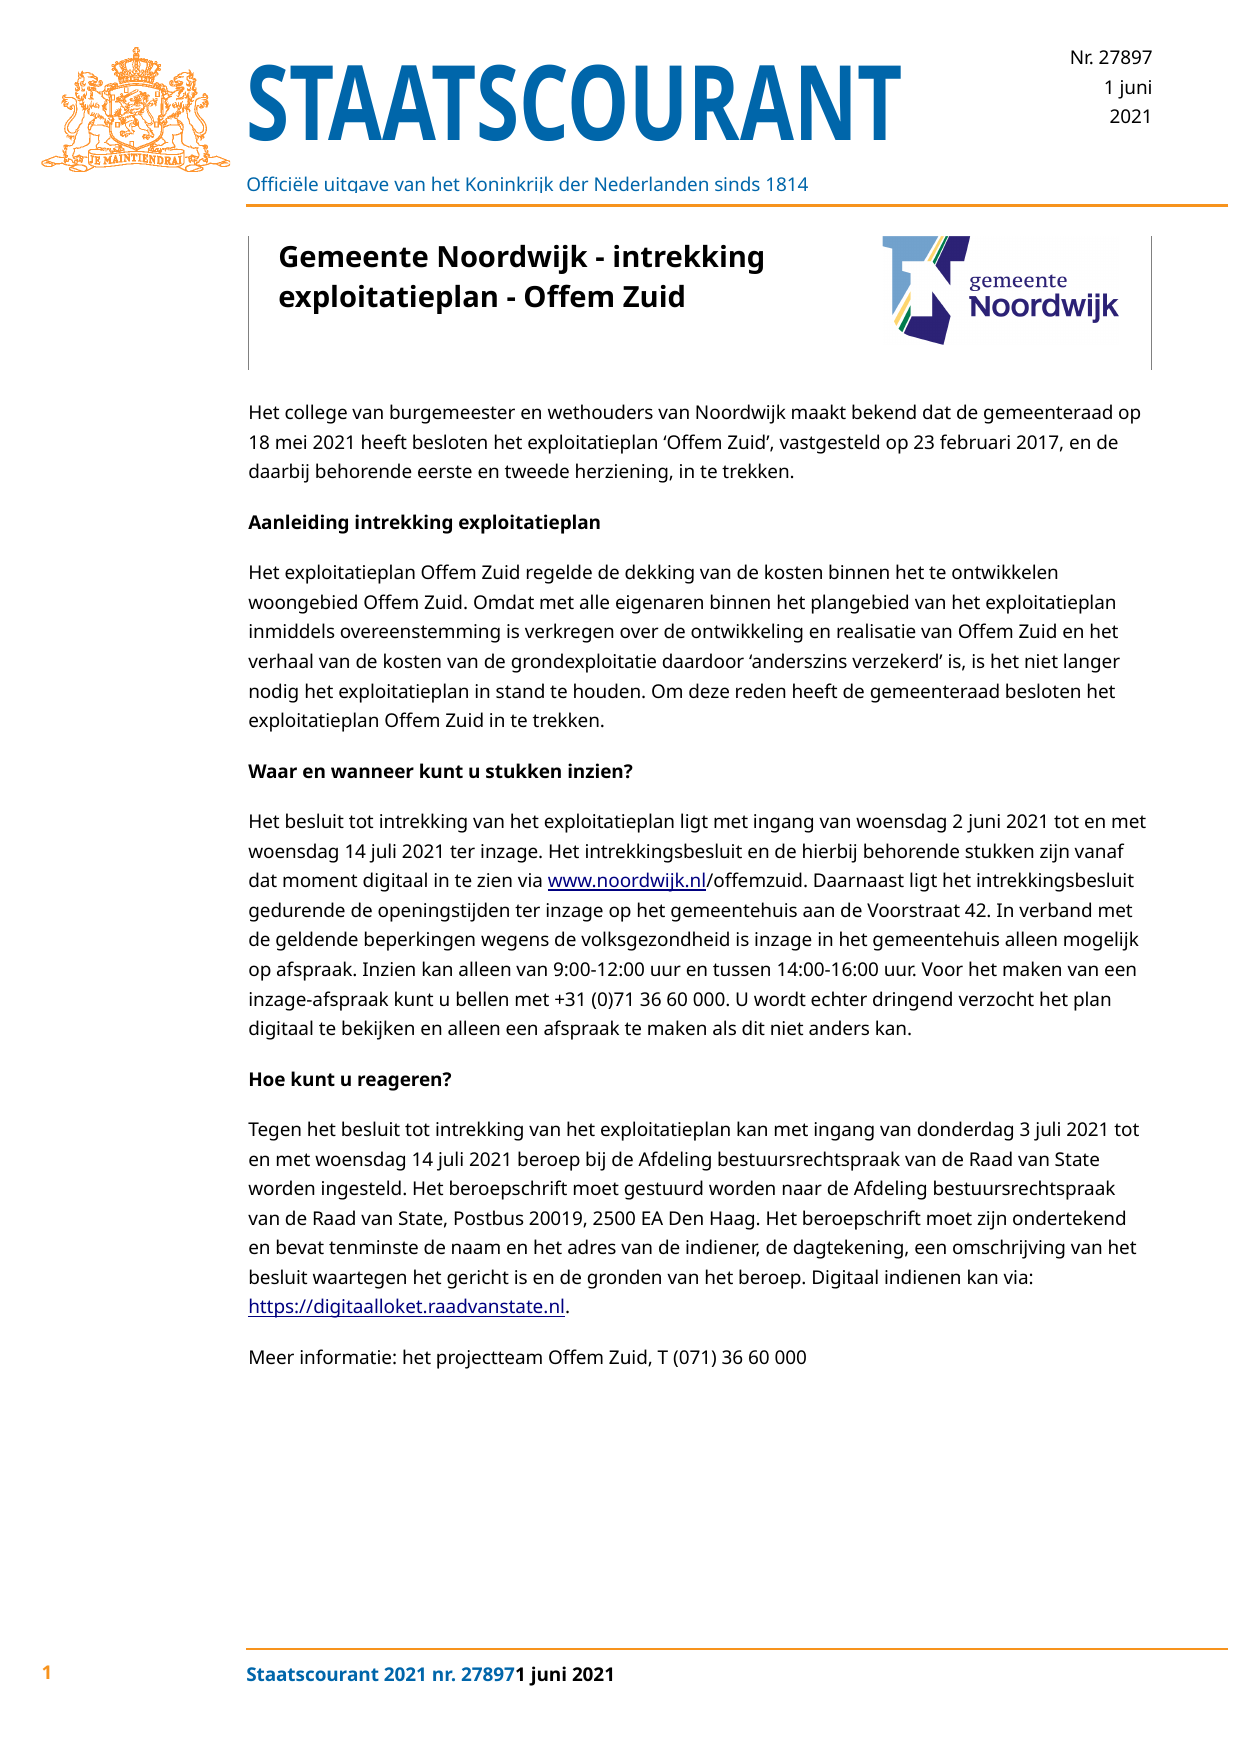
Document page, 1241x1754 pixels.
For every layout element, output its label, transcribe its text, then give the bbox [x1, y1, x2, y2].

text Het exploitatieplan Offem Zuid regelde de dekking van de kosten binnen het te ontwikkelen woongebied Offem Zuid. Omdat met alle eigenaren binnen het plangebied van het exploitatieplan inmiddels overeenstemming is verkregen over de ontwikkeling en realisatie van Offem Zuid en het verhaal van de kosten van de grondexploitatie daardoor ‘anderszins verzekerd’ is, is het niet langer nodig het exploitatieplan in stand te houden. Om deze reden heeft de gemeenteraad besloten het exploitatieplan Offem Zuid in te trekken. [248, 559, 1152, 733]
table_header Gemeente Noordwijk - intrekking exploitatieplan - Offem Zuid [249, 236, 850, 370]
text Waar en wanneer kunt u stukken inzien? [248, 758, 1152, 783]
picture [41, 47, 231, 172]
text Hoe kunt u reageren? [248, 1066, 1152, 1091]
table_header [850, 236, 1151, 370]
text Het college van burgemeester en wethouders van Noordwijk maakt bekend dat de gemeenteraad op 18 mei 2021 heeft besloten het exploitatieplan ‘Offem Zuid’, vastgesteld op 23 februari 2017, en de daarbij behorende eerste en tweede herziening, in te trekken. [248, 399, 1152, 484]
text Het besluit tot intrekking van het exploitatieplan ligt met ingang van woensdag 2 juni 2021 tot en met woensdag 14 juli 2021 ter inzage. Het intrekkingsbesluit en de hierbij behorende stukken zijn vanaf dat moment digitaal in te zien via www.noordwijk.nl/offemzuid. Daarnaast ligt het intrekkingsbesluit gedurende de openingstijden ter inzage op het gemeentehuis aan de Voorstraat 42. In verband met de geldende beperkingen wegens de volksgezondheid is inzage in het gemeentehuis alleen mogelijk op afspraak. Inzien kan alleen van 9:00-12:00 uur en tussen 14:00-16:00 uur. Voor het maken van een inzage-afspraak kunt u bellen met +31 (0)71 36 60 000. U wordt echter dringend verzocht het plan digitaal te bekijken en alleen een afspraak te maken als dit niet anders kan. [248, 808, 1152, 1041]
text Meer informatie: het projectteam Offem Zuid, T (071) 36 60 000 [248, 1344, 1152, 1370]
picture [882, 236, 1119, 345]
text Aanleiding intrekking exploitatieplan [248, 509, 1152, 535]
text Tegen het besluit tot intrekking van het exploitatieplan kan met ingang van donderdag 3 juli 2021 tot en met woensdag 14 juli 2021 beroep bij de Afdeling bestuursrechtspraak van de Raad van State worden ingesteld. Het beroepschrift moet gestuurd worden naar de Afdeling bestuursrechtspraak van de Raad van State, Postbus 20019, 2500 EA Den Haag. Het beroepschrift moet zijn ondertekend en bevat tenminste de naam en het adres van de indiener, de dagtekening, een omschrijving van het besluit waartegen het gericht is en de gronden van het beroep. Digitaal indienen kan via: https://digitaalloket.raadvanstate.nl. [248, 1116, 1152, 1319]
